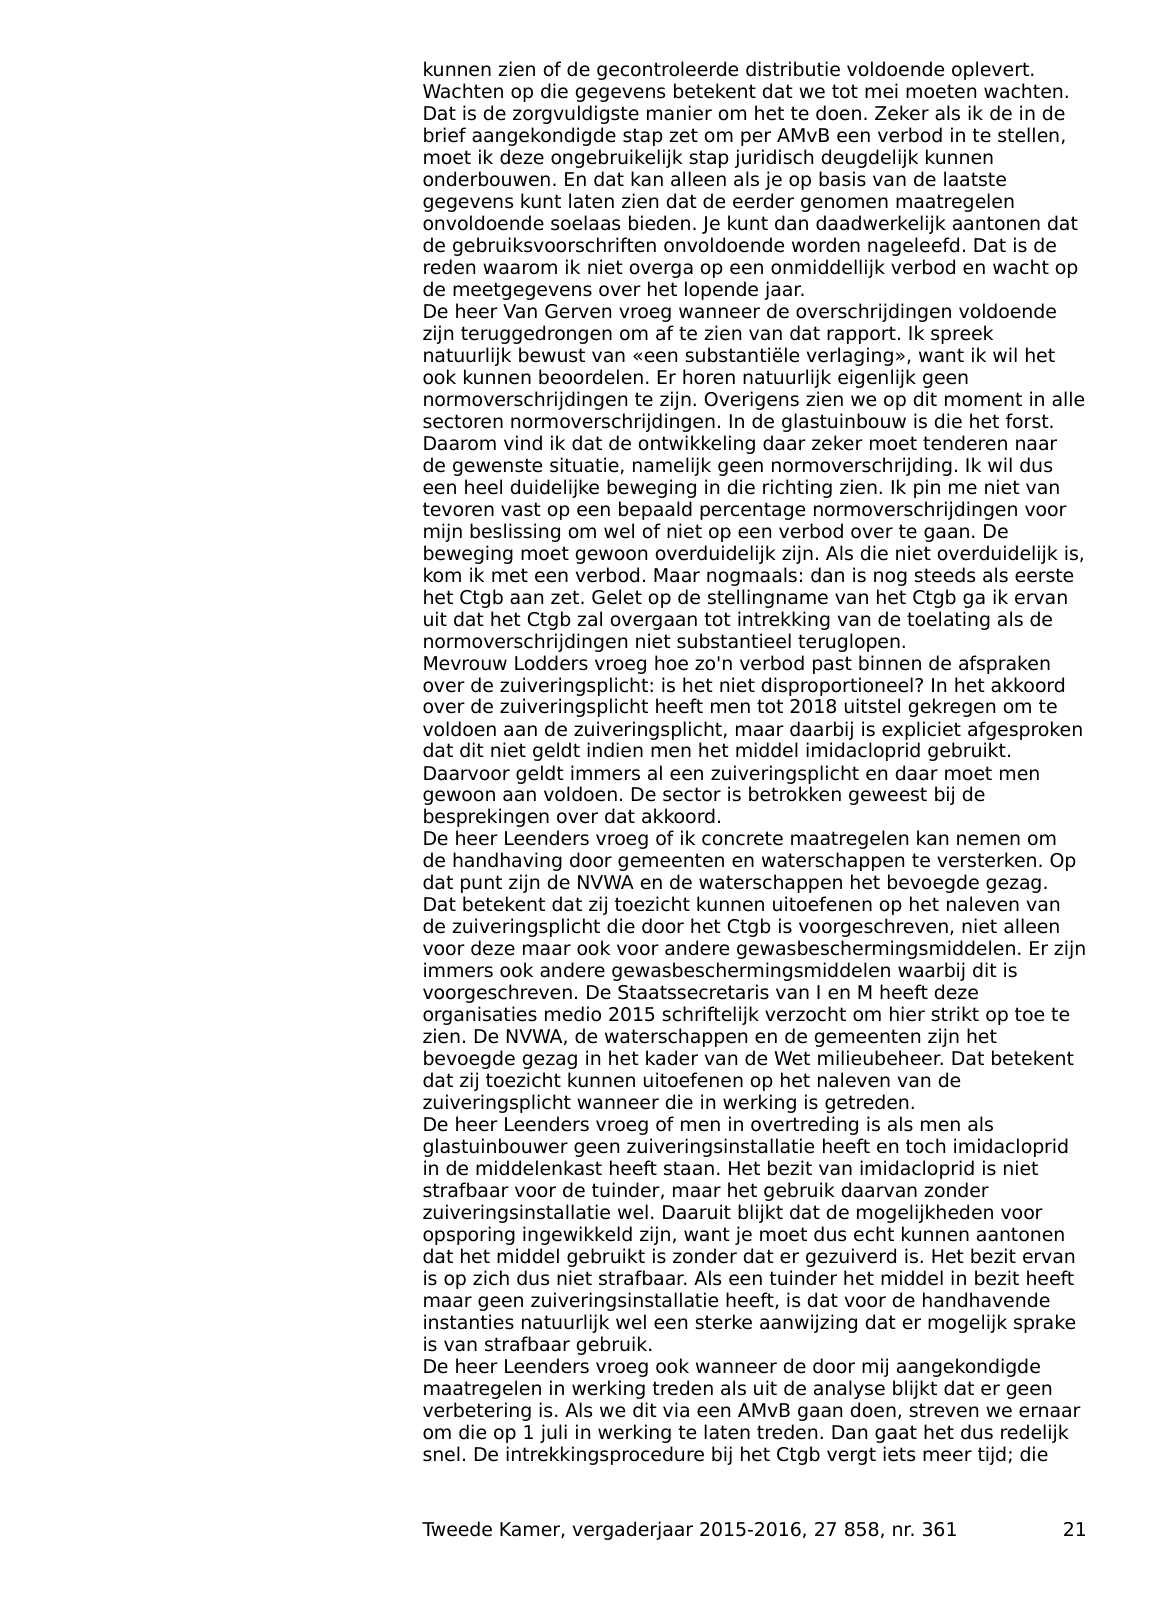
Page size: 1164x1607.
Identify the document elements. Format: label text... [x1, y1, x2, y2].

text De heer Van Gerven vroeg wanneer de overschrijdingen voldoende zijn teruggedrongen om af te zien van dat rapport. Ik spreek natuurlijk bewust van «een substantiële verlaging», want ik wil het ook kunnen beoordelen. Er horen natuurlijk eigenlijk geen normoverschrijdingen te zijn. Overigens zien we op dit moment in alle sectoren normoverschrijdingen. In de glastuinbouw is die het forst. Daarom vind ik dat de ontwikkeling daar zeker moet tenderen naar de gewenste situatie, namelijk geen normoverschrijding. Ik wil dus een heel duidelijke beweging in die richting zien. Ik pin me niet van tevoren vast op een bepaald percentage normoverschrijdingen voor mijn beslissing om wel of niet op een verbod over te gaan. De beweging moet gewoon overduidelijk zijn. Als die niet overduidelijk is, kom ik met een verbod. Maar nogmaals: dan is nog steeds als eerste het Ctgb aan zet. Gelet op de stellingname van het Ctgb ga ik ervan uit dat het Ctgb zal overgaan tot intrekking van de toelating als de normoverschrijdingen niet substantieel teruglopen. [422, 301, 1087, 652]
text De heer Leenders vroeg ook wanneer de door mij aangekondigde maatregelen in werking treden als uit de analyse blijkt dat er geen verbetering is. Als we dit via een AMvB gaan doen, streven we ernaar om die op 1 juli in werking te laten treden. Dan gaat het dus redelijk snel. De intrekkingsprocedure bij het Ctgb vergt iets meer tijd; die [422, 1356, 1087, 1466]
text kunnen zien of de gecontroleerde distributie voldoende oplevert. Wachten op die gegevens betekent dat we tot mei moeten wachten. Dat is de zorgvuldigste manier om het te doen. Zeker als ik de in de brief aangekondigde stap zet om per AMvB een verbod in te stellen, moet ik deze ongebruikelijk stap juridisch deugdelijk kunnen onderbouwen. En dat kan alleen als je op basis van de laatste gegevens kunt laten zien dat de eerder genomen maatregelen onvoldoende soelaas bieden. Je kunt dan daadwerkelijk aantonen dat de gebruiksvoorschriften onvoldoende worden nageleefd. Dat is de reden waarom ik niet overga op een onmiddellijk verbod en wacht op de meetgegevens over het lopende jaar. [422, 59, 1087, 301]
text Mevrouw Lodders vroeg hoe zo'n verbod past binnen de afspraken over de zuiveringsplicht: is het niet disproportioneel? In het akkoord over de zuiveringsplicht heeft men tot 2018 uitstel gekregen om te voldoen aan de zuiveringsplicht, maar daarbij is expliciet afgesproken dat dit niet geldt indien men het middel imidacloprid gebruikt. Daarvoor geldt immers al een zuiveringsplicht en daar moet men gewoon aan voldoen. De sector is betrokken geweest bij de besprekingen over dat akkoord. [422, 652, 1087, 828]
text De heer Leenders vroeg of men in overtreding is als men als glastuinbouwer geen zuiveringsinstallatie heeft en toch imidacloprid in de middelenkast heeft staan. Het bezit van imidacloprid is niet strafbaar voor de tuinder, maar het gebruik daarvan zonder zuiveringsinstallatie wel. Daaruit blijkt dat de mogelijkheden voor opsporing ingewikkeld zijn, want je moet dus echt kunnen aantonen dat het middel gebruikt is zonder dat er gezuiverd is. Het bezit ervan is op zich dus niet strafbaar. Als een tuinder het middel in bezit heeft maar geen zuiveringsinstallatie heeft, is dat voor de handhavende instanties natuurlijk wel een sterke aanwijzing dat er mogelijk sprake is van strafbaar gebruik. [422, 1114, 1087, 1356]
text De heer Leenders vroeg of ik concrete maatregelen kan nemen om de handhaving door gemeenten en waterschappen te versterken. Op dat punt zijn de NVWA en de waterschappen het bevoegde gezag. Dat betekent dat zij toezicht kunnen uitoefenen op het naleven van de zuiveringsplicht die door het Ctgb is voorgeschreven, niet alleen voor deze maar ook voor andere gewasbeschermingsmiddelen. Er zijn immers ook andere gewasbeschermingsmiddelen waarbij dit is voorgeschreven. De Staatssecretaris van I en M heeft deze organisaties medio 2015 schriftelijk verzocht om hier strikt op toe te zien. De NVWA, de waterschappen en de gemeenten zijn het bevoegde gezag in het kader van de Wet milieubeheer. Dat betekent dat zij toezicht kunnen uitoefenen op het naleven van de zuiveringsplicht wanneer die in werking is getreden. [422, 828, 1087, 1114]
